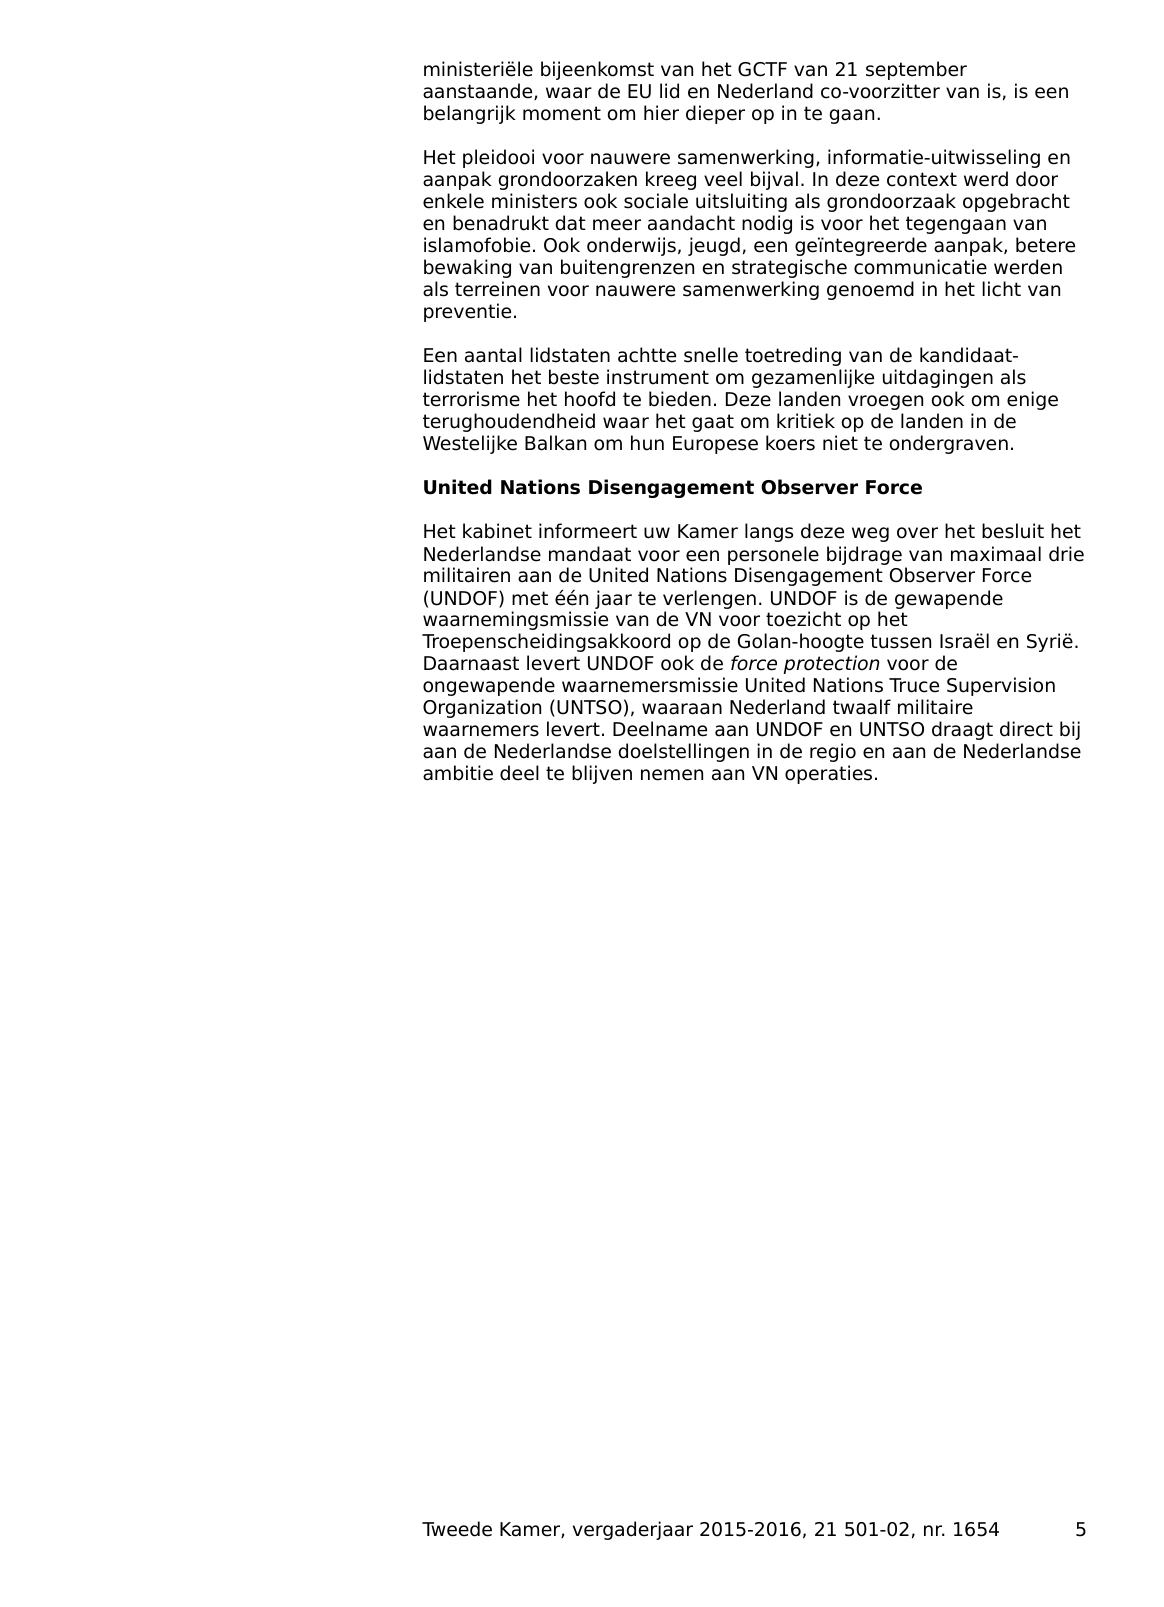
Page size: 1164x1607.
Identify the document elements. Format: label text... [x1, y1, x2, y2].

subtitle United Nations Disengagement Observer Force [422, 477, 1087, 499]
text Een aantal lidstaten achtte snelle toetreding van de kandidaat-lidstaten het beste instrument om gezamenlijke uitdagingen als terrorisme het hoofd te bieden. Deze landen vroegen ook om enige terughoudendheid waar het gaat om kritiek op de landen in de Westelijke Balkan om hun Europese koers niet te ondergraven. [422, 345, 1087, 455]
text Het kabinet informeert uw Kamer langs deze weg over het besluit het Nederlandse mandaat voor een personele bijdrage van maximaal drie militairen aan de United Nations Disengagement Observer Force (UNDOF) met één jaar te verlengen. UNDOF is de gewapende waarnemingsmissie van de VN voor toezicht op het Troepenscheidingsakkoord op de Golan-hoogte tussen Israël en Syrië. Daarnaast levert UNDOF ook de force protection voor de ongewapende waarnemersmissie United Nations Truce Supervision Organization (UNTSO), waaraan Nederland twaalf militaire waarnemers levert. Deelname aan UNDOF en UNTSO draagt direct bij aan de Nederlandse doelstellingen in de regio en aan de Nederlandse ambitie deel te blijven nemen aan VN operaties. [422, 521, 1087, 785]
text ministeriële bijeenkomst van het GCTF van 21 september aanstaande, waar de EU lid en Nederland co-voorzitter van is, is een belangrijk moment om hier dieper op in te gaan. [422, 59, 1087, 125]
text Het pleidooi voor nauwere samenwerking, informatie-uitwisseling en aanpak grondoorzaken kreeg veel bijval. In deze context werd door enkele ministers ook sociale uitsluiting als grondoorzaak opgebracht en benadrukt dat meer aandacht nodig is voor het tegengaan van islamofobie. Ook onderwijs, jeugd, een geïntegreerde aanpak, betere bewaking van buitengrenzen en strategische communicatie werden als terreinen voor nauwere samenwerking genoemd in het licht van preventie. [422, 147, 1087, 323]
